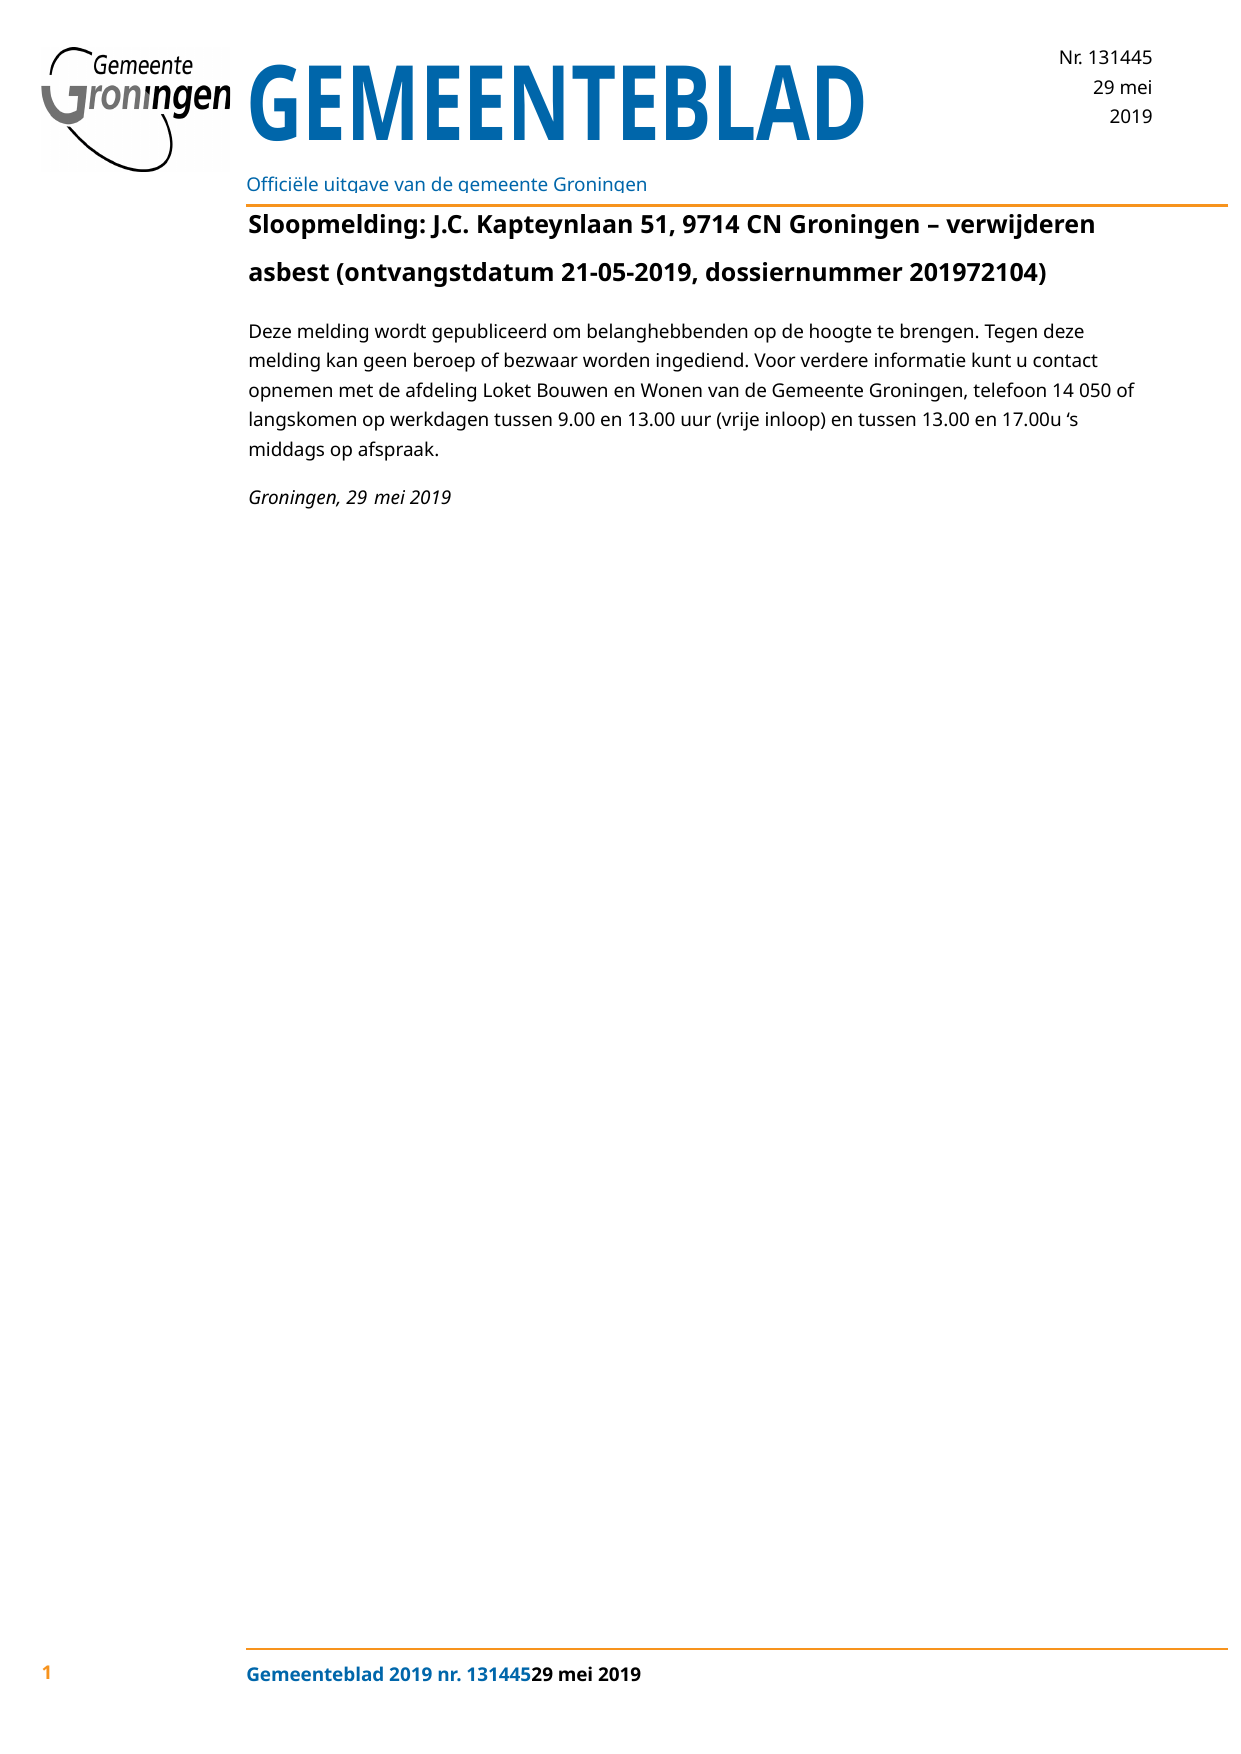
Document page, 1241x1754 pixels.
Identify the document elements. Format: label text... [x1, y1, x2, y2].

text Sloopmelding: J.C. Kapteynlaan 51, 9714 CN Groningen – verwijderen asbest (ontvangstdatum 21-05-2019, dossiernummer 201972104) [248, 207, 1152, 288]
text Deze melding wordt gepubliceerd om belanghebbenden op de hoogte te brengen. Tegen deze melding kan geen beroep of bezwaar worden ingediend. Voor verdere informatie kunt u contact opnemen met de afdeling Loket Bouwen en Wonen van de Gemeente Groningen, telefoon 14 050 of langskomen op werkdagen tussen 9.00 en 13.00 uur (vrije inloop) en tussen 13.00 en 17.00u ‘s middags op afspraak. [248, 318, 1152, 462]
text Groningen, 29 mei 2019 [248, 484, 1152, 510]
picture [41, 47, 231, 172]
